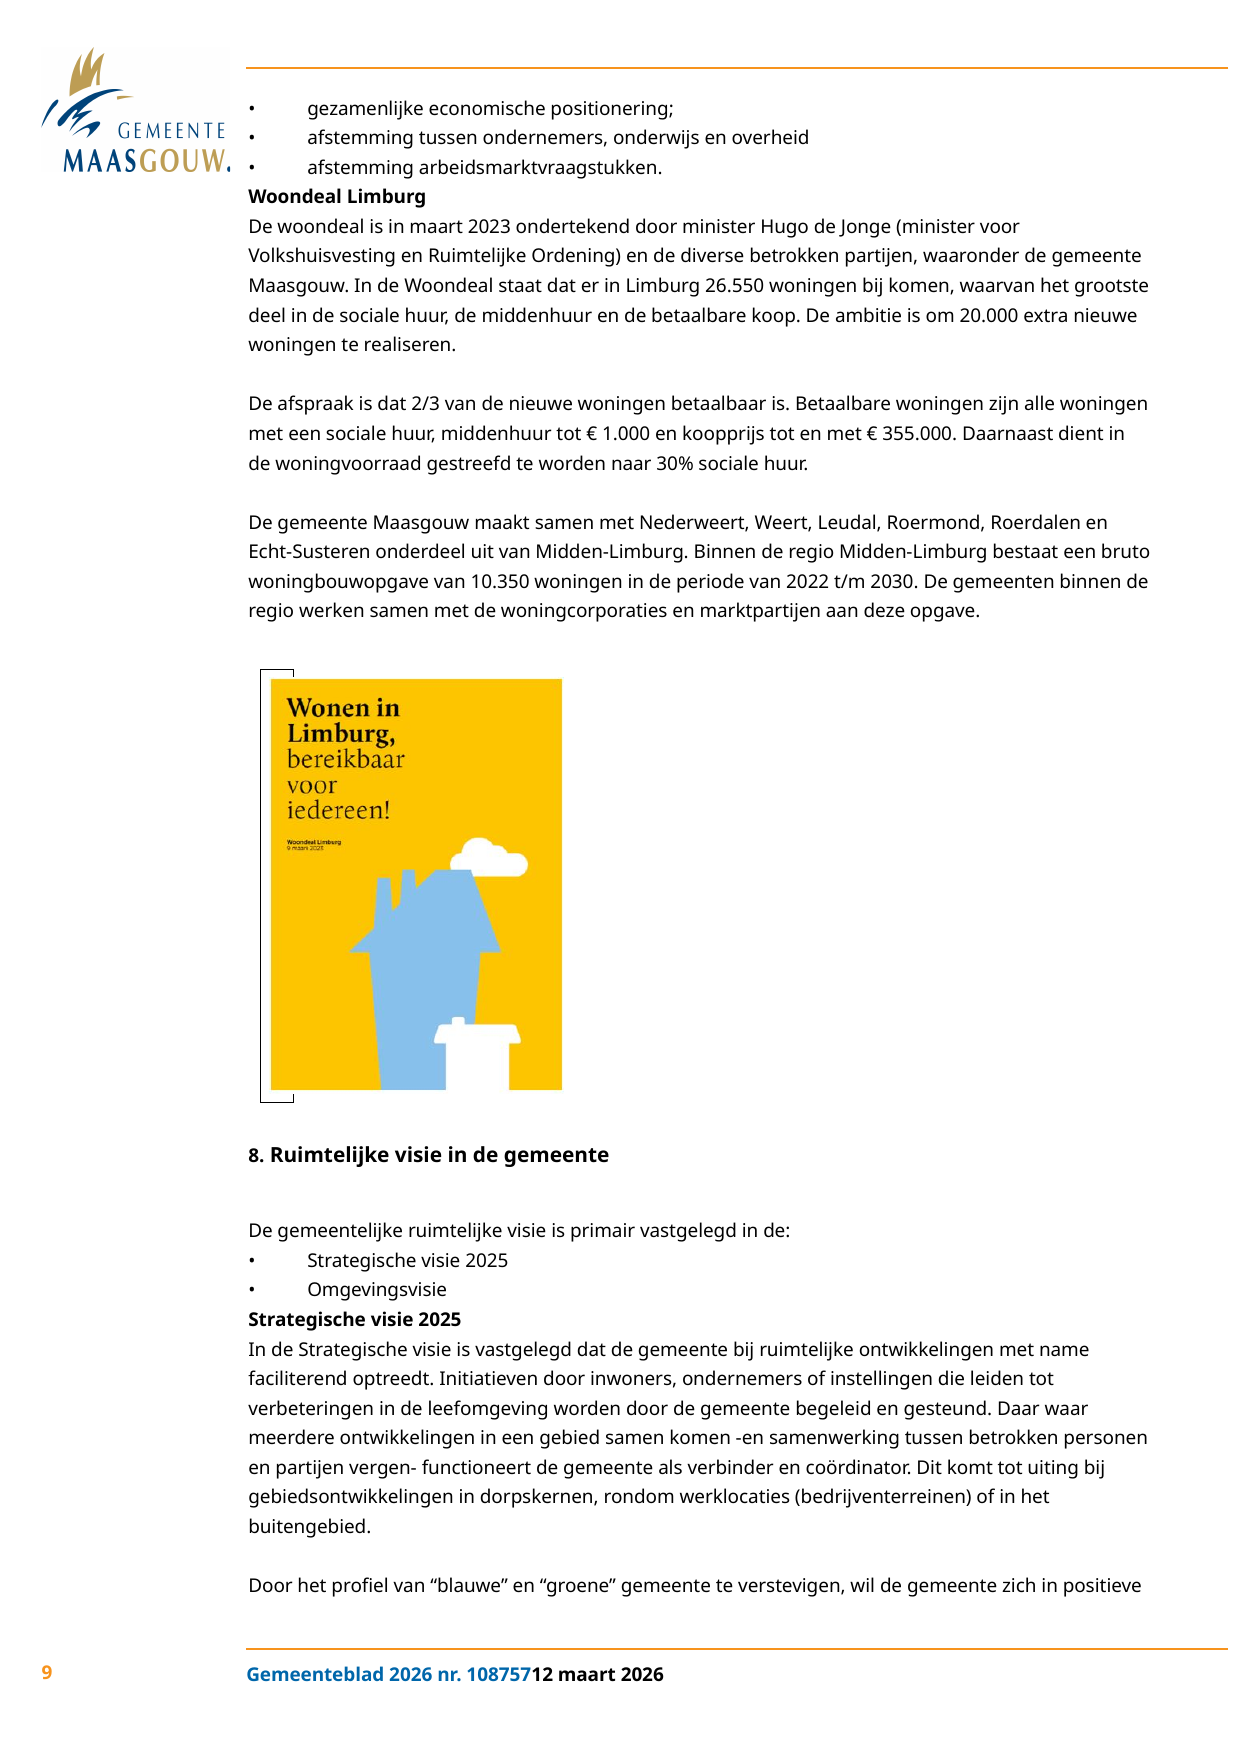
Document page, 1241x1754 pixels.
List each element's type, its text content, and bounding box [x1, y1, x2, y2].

text Woondeal Limburg [248, 183, 1152, 209]
text 8. Ruimtelijke visie in de gemeente [248, 1140, 1152, 1168]
list afstemming tussen ondernemers, onderwijs en overheid [248, 124, 1152, 150]
text De gemeente Maasgouw maakt samen met Nederweert, Weert, Leudal, Roermond, Roerdalen en Echt-Susteren onderdeel uit van Midden-Limburg. Binnen de regio Midden-Limburg bestaat een bruto woningbouwopgave van 10.350 woningen in de periode van 2022 t/m 2030. De gemeenten binnen de regio werken samen met de woningcorporaties en marktpartijen aan deze opgave. [248, 509, 1152, 623]
list Strategische visie 2025 [248, 1247, 1152, 1273]
text De gemeentelijke ruimtelijke visie is primair vastgelegd in de: [248, 1217, 1152, 1243]
text De afspraak is dat 2/3 van de nieuwe woningen betaalbaar is. Betaalbare woningen zijn alle woningen met een sociale huur, middenhuur tot € 1.000 en koopprijs tot en met € 355.000. Daarnaast dient in de woningvoorraad gestreefd te worden naar 30% sociale huur. [248, 391, 1152, 476]
picture [268, 677, 565, 1094]
list afstemming arbeidsmarktvraagstukken. [248, 154, 1152, 180]
picture [41, 47, 231, 172]
list gezamenlijke economische positionering; [248, 95, 1152, 121]
list Omgevingsvisie [248, 1277, 1152, 1302]
text Strategische visie 2025 [248, 1306, 1152, 1332]
text De woondeal is in maart 2023 ondertekend door minister Hugo de Jonge (minister voor Volkshuisvesting en Ruimtelijke Ordening) en de diverse betrokken partijen, waaronder de gemeente Maasgouw. In de Woondeal staat dat er in Limburg 26.550 woningen bij komen, waarvan het grootste deel in de sociale huur, de middenhuur en de betaalbare koop. De ambitie is om 20.000 extra nieuwe woningen te realiseren. [248, 213, 1152, 357]
text Door het profiel van “blauwe” en “groene” gemeente te verstevigen, wil de gemeente zich in positieve [248, 1572, 1152, 1598]
text In de Strategische visie is vastgelegd dat de gemeente bij ruimtelijke ontwikkelingen met name faciliterend optreedt. Initiatieven door inwoners, ondernemers of instellingen die leiden tot verbeteringen in de leefomgeving worden door de gemeente begeleid en gesteund. Daar waar meerdere ontwikkelingen in een gebied samen komen -en samenwerking tussen betrokken personen en partijen vergen- functioneert de gemeente als verbinder en coördinator. Dit komt tot uiting bij gebiedsontwikkelingen in dorpskernen, rondom werklocaties (bedrijventerreinen) of in het buitengebied. [248, 1336, 1152, 1539]
